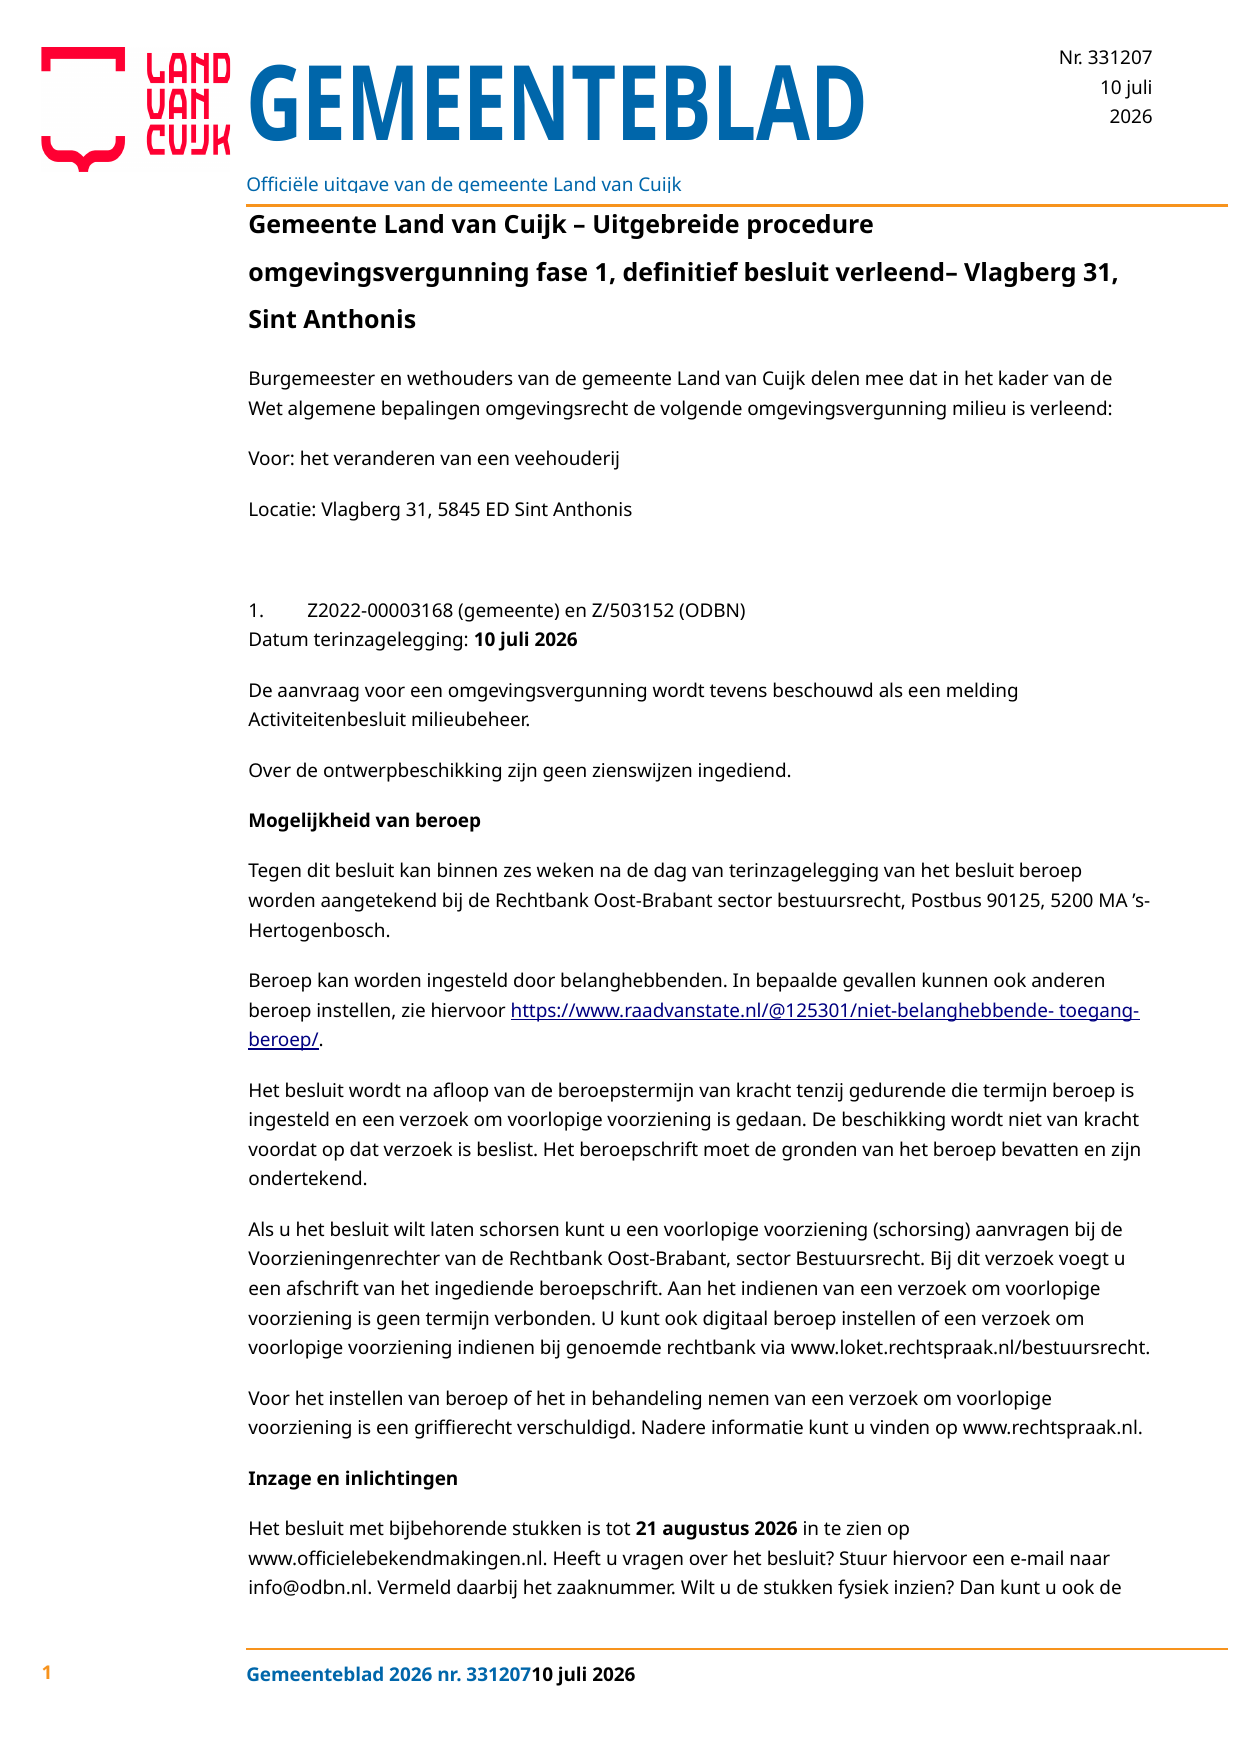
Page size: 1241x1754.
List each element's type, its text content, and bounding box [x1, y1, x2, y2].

text Tegen dit besluit kan binnen zes weken na de dag van terinzagelegging van het besluit beroep worden aangetekend bij de Rechtbank Oost-Brabant sector bestuursrecht, Postbus 90125, 5200 MA ’s-Hertogenbosch. [248, 858, 1152, 942]
text Datum terinzagelegging: 10 juli 2026 [248, 626, 1152, 652]
text Gemeente Land van Cuijk – Uitgebreide procedure omgevingsvergunning fase 1, definitief besluit verleend– Vlagberg 31, Sint Anthonis [248, 207, 1152, 336]
text Mogelijkheid van beroep [248, 807, 1152, 833]
text Het besluit wordt na afloop van de beroepstermijn van kracht tenzij gedurende die termijn beroep is ingesteld en een verzoek om voorlopige voorziening is gedaan. De beschikking wordt niet van kracht voordat op dat verzoek is beslist. Het beroepschrift moet de gronden van het beroep bevatten en zijn ondertekend. [248, 1077, 1152, 1191]
text Voor: het veranderen van een veehouderij [248, 446, 1152, 471]
text Inzage en inlichtingen [248, 1465, 1152, 1490]
text Het besluit met bijbehorende stukken is tot 21 augustus 2026 in te zien op www.officielebekendmakingen.nl. Heeft u vragen over het besluit? Stuur hiervoor een e-mail naar info@odbn.nl. Vermeld daarbij het zaaknummer. Wilt u de stukken fysiek inzien? Dan kunt u ook de [248, 1515, 1152, 1600]
text De aanvraag voor een omgevingsvergunning wordt tevens beschouwd als een melding Activiteitenbesluit milieubeheer. [248, 677, 1152, 732]
text Beroep kan worden ingesteld door belanghebbenden. In bepaalde gevallen kunnen ook anderen beroep instellen, zie hiervoor https://www.raadvanstate.nl/@125301/niet-belanghebbende- toegang-beroep/. [248, 967, 1152, 1052]
text Locatie: Vlagberg 31, 5845 ED Sint Anthonis [248, 496, 1152, 522]
text Over de ontwerpbeschikking zijn geen zienswijzen ingediend. [248, 757, 1152, 782]
text Als u het besluit wilt laten schorsen kunt u een voorlopige voorziening (schorsing) aanvragen bij de Voorzieningenrechter van de Rechtbank Oost-Brabant, sector Bestuursrecht. Bij dit verzoek voegt u een afschrift van het ingediende beroepschrift. Aan het indienen van een verzoek om voorlopige voorziening is geen termijn verbonden. U kunt ook digitaal beroep instellen of een verzoek om voorlopige voorziening indienen bij genoemde rechtbank via www.loket.rechtspraak.nl/bestuursrecht. [248, 1216, 1152, 1360]
text Burgemeester en wethouders van de gemeente Land van Cuijk delen mee dat in het kader van de Wet algemene bepalingen omgevingsrecht de volgende omgevingsvergunning milieu is verleend: [248, 366, 1152, 421]
text Voor het instellen van beroep of het in behandeling nemen van een verzoek om voorlopige voorziening is een griffierecht verschuldigd. Nadere informatie kunt u vinden op www.rechtspraak.nl. [248, 1385, 1152, 1440]
picture [41, 47, 231, 172]
list Z2022-00003168 (gemeente) en Z/503152 (ODBN) [248, 597, 1152, 622]
